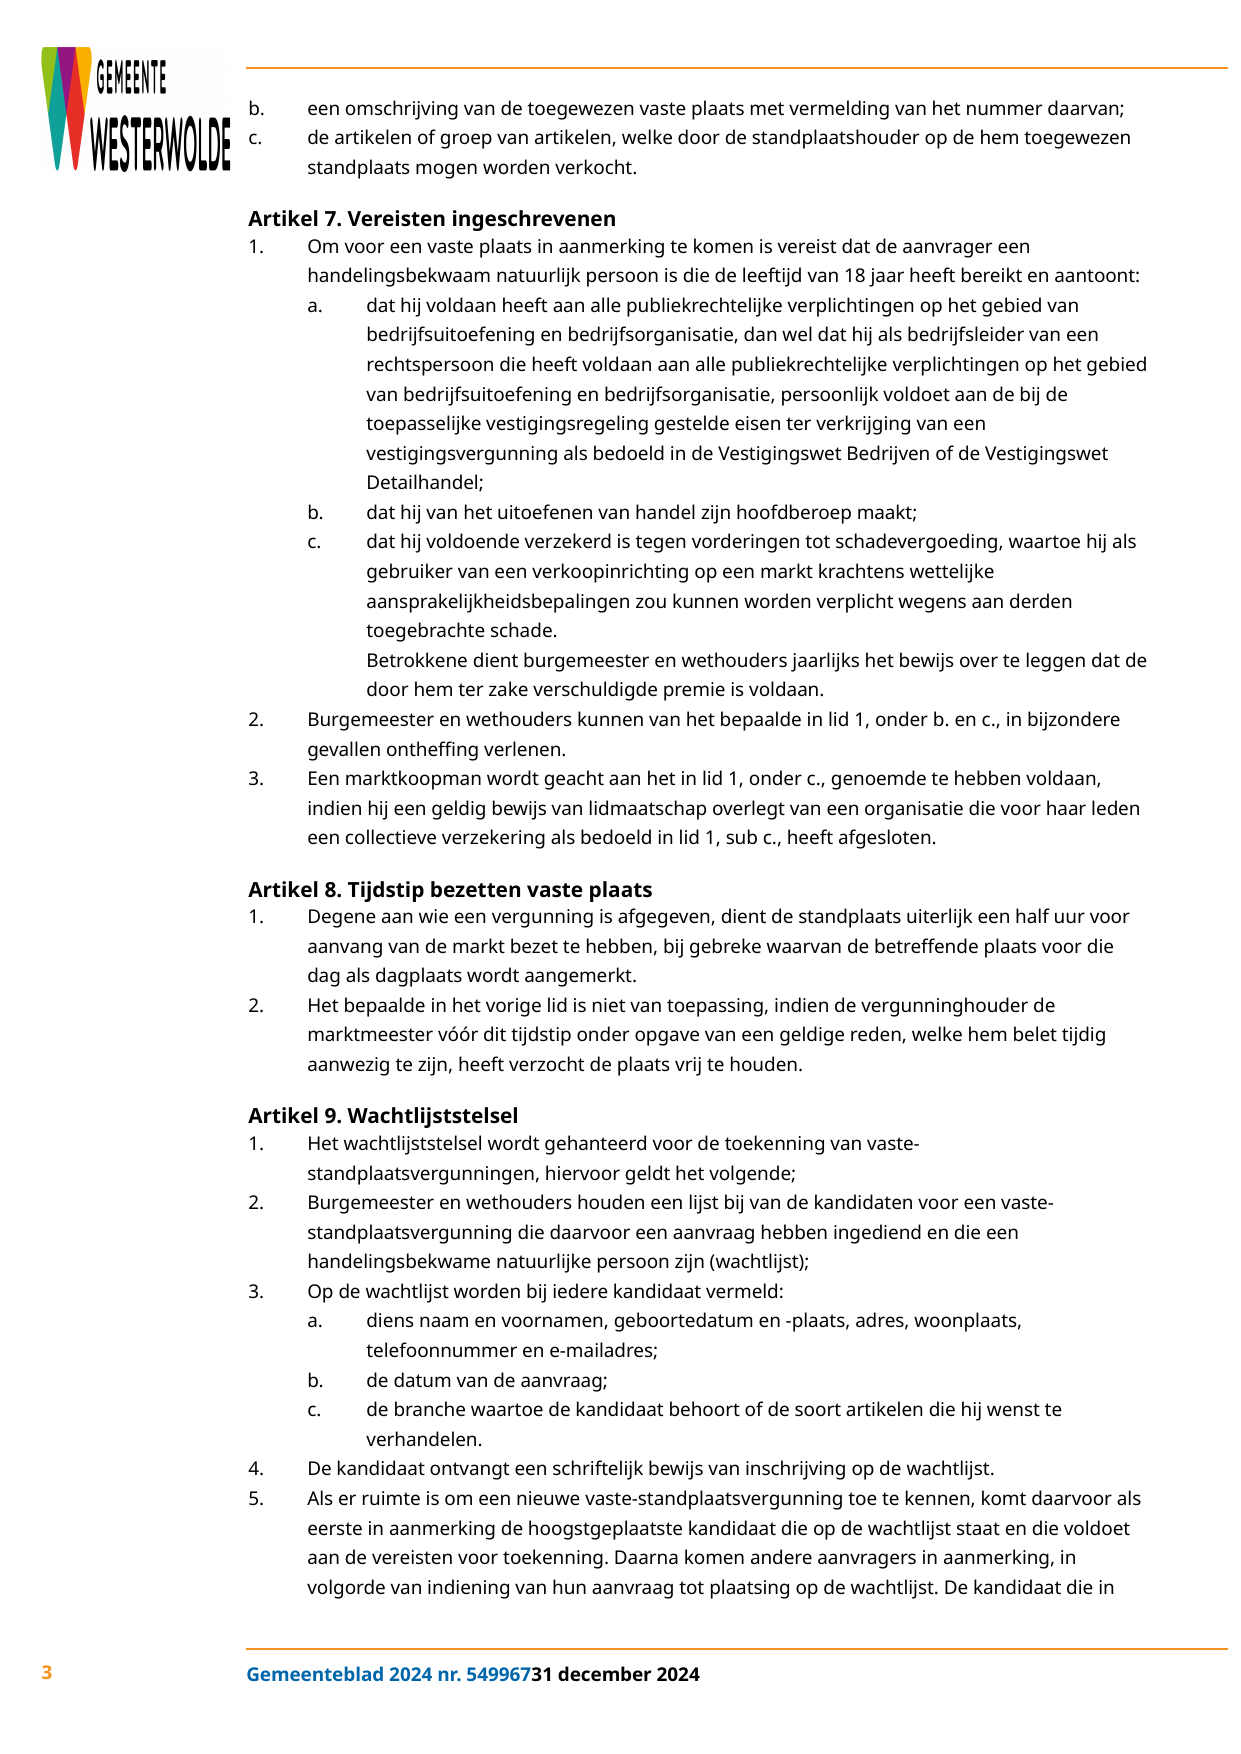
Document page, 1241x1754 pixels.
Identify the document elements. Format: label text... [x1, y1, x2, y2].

list Burgemeester en wethouders houden een lijst bij van de kandidaten voor een vaste-standplaatsvergunning die daarvoor een aanvraag hebben ingediend en die een handelingsbekwame natuurlijke persoon zijn (wachtlijst); [248, 1189, 1152, 1274]
text Artikel 8. Tijdstip bezetten vaste plaats [248, 875, 1152, 903]
list de branche waartoe de kandidaat behoort of de soort artikelen die hij wenst te verhandelen. [307, 1396, 1152, 1452]
list dat hij van het uitoefenen van handel zijn hoofdberoep maakt; [307, 499, 1152, 525]
list De kandidaat ontvangt een schriftelijk bewijs van inschrijving op de wachtlijst. [248, 1456, 1152, 1481]
list dat hij voldoende verzekerd is tegen vorderingen tot schadevergoeding, waartoe hij als gebruiker van een verkoopinrichting op een markt krachtens wettelijke aansprakelijkheidsbepalingen zou kunnen worden verplicht wegens aan derden toegebrachte schade. [307, 529, 1152, 643]
list Burgemeester en wethouders kunnen van het bepaalde in lid 1, onder b. en c., in bijzondere gevallen ontheffing verlenen. [248, 706, 1152, 761]
picture [41, 47, 231, 172]
list Als er ruimte is om een nieuwe vaste-standplaatsvergunning toe te kennen, komt daarvoor als eerste in aanmerking de hoogstgeplaatste kandidaat die op de wachtlijst staat en die voldoet aan de vereisten voor toekenning. Daarna komen andere aanvragers in aanmerking, in volgorde van indiening van hun aanvraag tot plaatsing op de wachtlijst. De kandidaat die in [248, 1485, 1152, 1599]
list dat hij voldaan heeft aan alle publiekrechtelijke verplichtingen op het gebied van bedrijfsuitoefening en bedrijfsorganisatie, dan wel dat hij als bedrijfsleider van een rechtspersoon die heeft voldaan aan alle publiekrechtelijke verplichtingen op het gebied van bedrijfsuitoefening en bedrijfsorganisatie, persoonlijk voldoet aan de bij de toepasselijke vestigingsregeling gestelde eisen ter verkrijging van een vestigingsvergunning als bedoeld in de Vestigingswet Bedrijven of de Vestigingswet Detailhandel; [307, 292, 1152, 495]
list Betrokkene dient burgemeester en wethouders jaarlijks het bewijs over te leggen dat de door hem ter zake verschuldigde premie is voldaan. [307, 647, 1152, 702]
list Het bepaalde in het vorige lid is niet van toepassing, indien de vergunninghouder de marktmeester vóór dit tijdstip onder opgave van een geldige reden, welke hem belet tijdig aanwezig te zijn, heeft verzocht de plaats vrij te houden. [248, 992, 1152, 1077]
list Een marktkoopman wordt geacht aan het in lid 1, onder c., genoemde te hebben voldaan, indien hij een geldig bewijs van lidmaatschap overlegt van een organisatie die voor haar leden een collectieve verzekering als bedoeld in lid 1, sub c., heeft afgesloten. [248, 765, 1152, 850]
list Om voor een vaste plaats in aanmerking te komen is vereist dat de aanvrager een handelingsbekwaam natuurlijk persoon is die de leeftijd van 18 jaar heeft bereikt en aantoont: [248, 233, 1152, 288]
list de artikelen of groep van artikelen, welke door de standplaatshouder op de hem toegewezen standplaats mogen worden verkocht. [248, 124, 1152, 180]
list diens naam en voornamen, geboortedatum en -plaats, adres, woonplaats, telefoonnummer en e-mailadres; [307, 1308, 1152, 1363]
text Artikel 9. Wachtlijststelsel [248, 1102, 1152, 1130]
list Degene aan wie een vergunning is afgegeven, dient de standplaats uiterlijk een half uur voor aanvang van de markt bezet te hebben, bij gebreke waarvan de betreffende plaats voor die dag als dagplaats wordt aangemerkt. [248, 903, 1152, 988]
list Op de wachtlijst worden bij iedere kandidaat vermeld: [248, 1278, 1152, 1304]
list de datum van de aanvraag; [307, 1367, 1152, 1392]
text Artikel 7. Vereisten ingeschrevenen [248, 204, 1152, 233]
list Het wachtlijststelsel wordt gehanteerd voor de toekenning van vaste-standplaatsvergunningen, hiervoor geldt het volgende; [248, 1130, 1152, 1185]
list een omschrijving van de toegewezen vaste plaats met vermelding van het nummer daarvan; [248, 95, 1152, 121]
